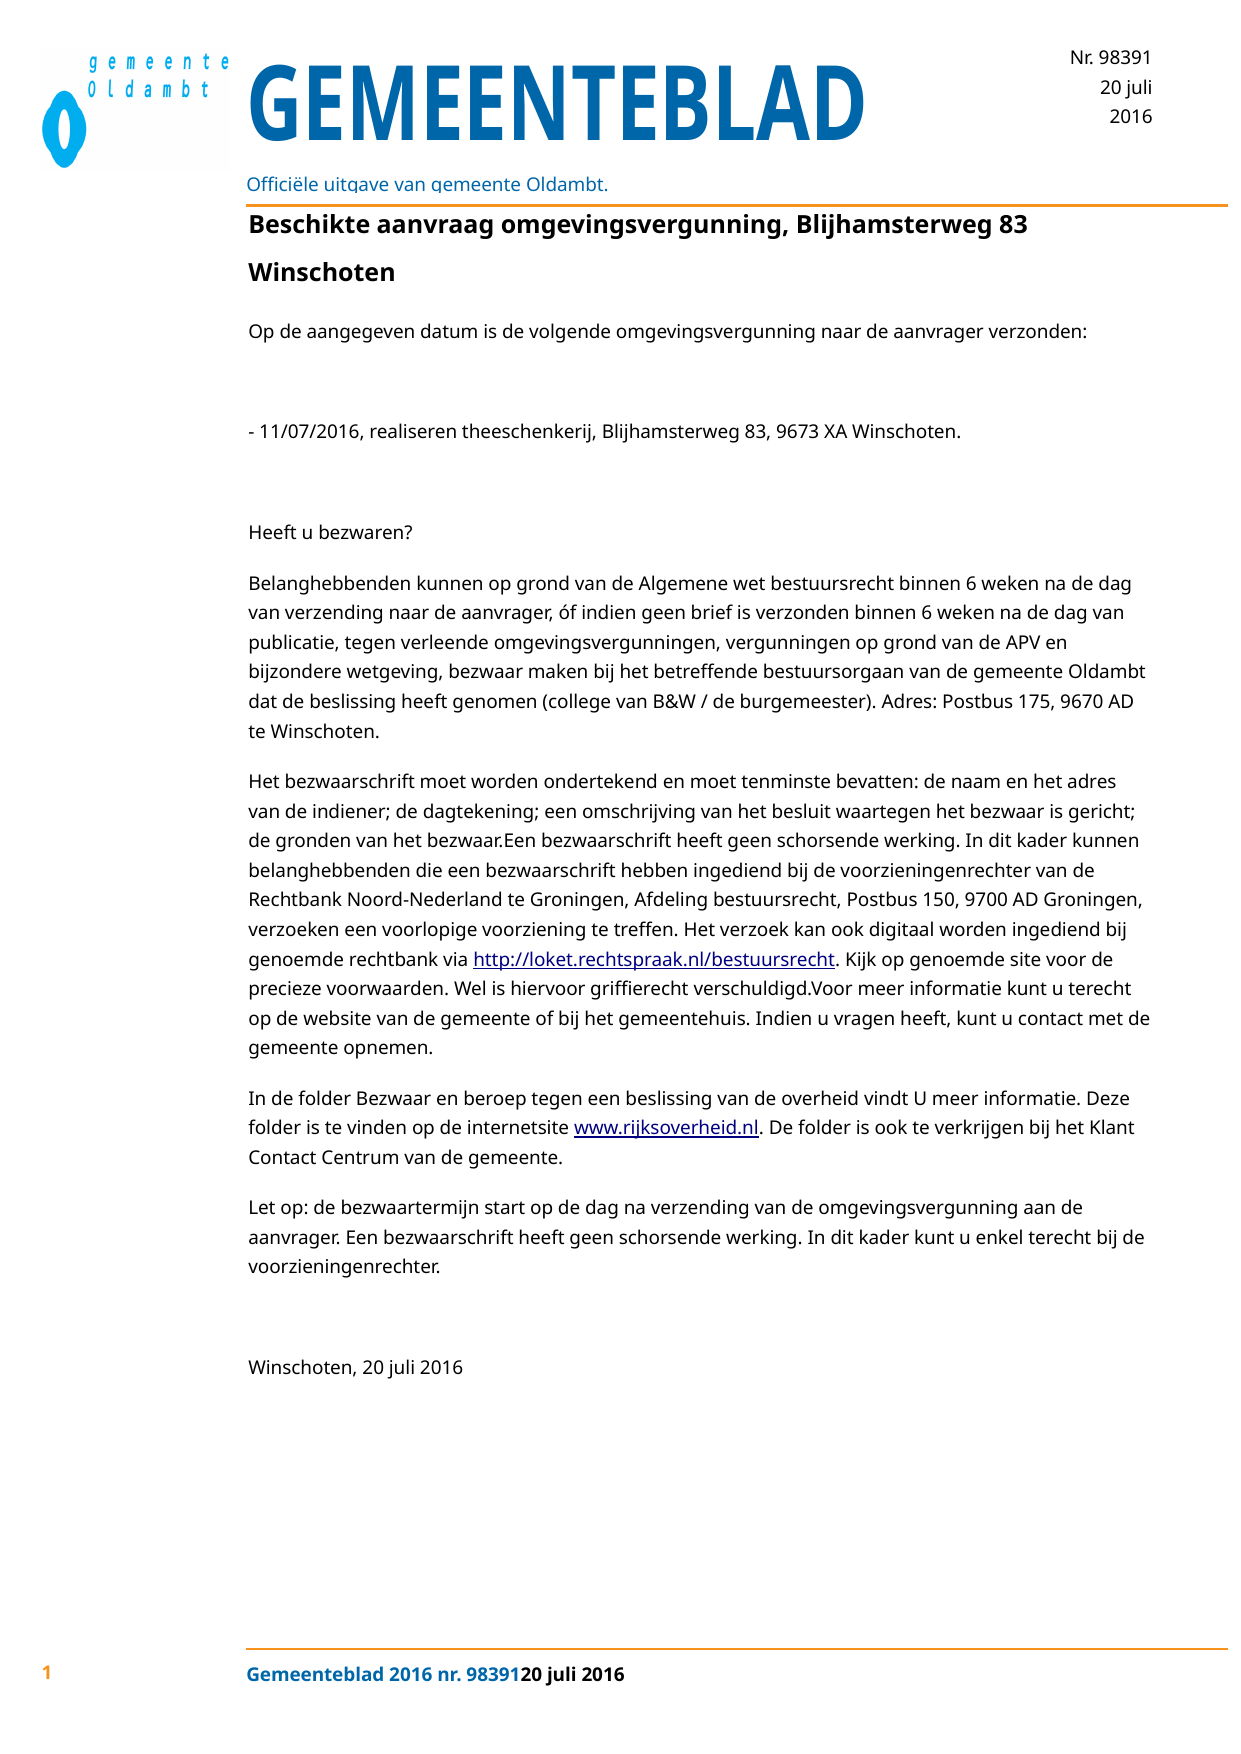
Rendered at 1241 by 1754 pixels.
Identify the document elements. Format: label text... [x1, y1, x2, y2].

text Belanghebbenden kunnen op grond van de Algemene wet bestuursrecht binnen 6 weken na de dag van verzending naar de aanvrager, óf indien geen brief is verzonden binnen 6 weken na de dag van publicatie, tegen verleende omgevingsvergunningen, vergunningen op grond van de APV en bijzondere wetgeving, bezwaar maken bij het betreffende bestuursorgaan van de gemeente Oldambt dat de beslissing heeft genomen (college van B&W / de burgemeester). Adres: Postbus 175, 9670 AD te Winschoten. [248, 570, 1152, 744]
text Let op: de bezwaartermijn start op de dag na verzending van de omgevingsvergunning aan de aanvrager. Een bezwaarschrift heeft geen schorsende werking. In dit kader kunt u enkel terecht bij de voorzieningenrechter. [248, 1194, 1152, 1279]
picture [41, 47, 231, 172]
text - 11/07/2016, realiseren theeschenkerij, Blijhamsterweg 83, 9673 XA Winschoten. [248, 419, 1152, 444]
text Heeft u bezwaren? [248, 519, 1152, 545]
text Beschikte aanvraag omgevingsvergunning, Blijhamsterweg 83 Winschoten [248, 207, 1152, 288]
text Winschoten, 20 juli 2016 [248, 1354, 1152, 1380]
text Op de aangegeven datum is de volgende omgevingsvergunning naar de aanvrager verzonden: [248, 318, 1152, 344]
text In de folder Bezwaar en beroep tegen een beslissing van de overheid vindt U meer informatie. Deze folder is te vinden op de internetsite www.rijksoverheid.nl. De folder is ook te verkrijgen bij het Klant Contact Centrum van de gemeente. [248, 1085, 1152, 1170]
text Het bezwaarschrift moet worden ondertekend en moet tenminste bevatten: de naam en het adres van de indiener; de dagtekening; een omschrijving van het besluit waartegen het bezwaar is gericht; de gronden van het bezwaar.Een bezwaarschrift heeft geen schorsende werking. In dit kader kunnen belanghebbenden die een bezwaarschrift hebben ingediend bij de voorzieningenrechter van de Rechtbank Noord-Nederland te Groningen, Afdeling bestuursrecht, Postbus 150, 9700 AD Groningen, verzoeken een voorlopige voorziening te treffen. Het verzoek kan ook digitaal worden ingediend bij genoemde rechtbank via http://loket.rechtspraak.nl/bestuursrecht. Kijk op genoemde site voor de precieze voorwaarden. Wel is hiervoor griffierecht verschuldigd.Voor meer informatie kunt u terecht op de website van de gemeente of bij het gemeentehuis. Indien u vragen heeft, kunt u contact met de gemeente opnemen. [248, 768, 1152, 1060]
